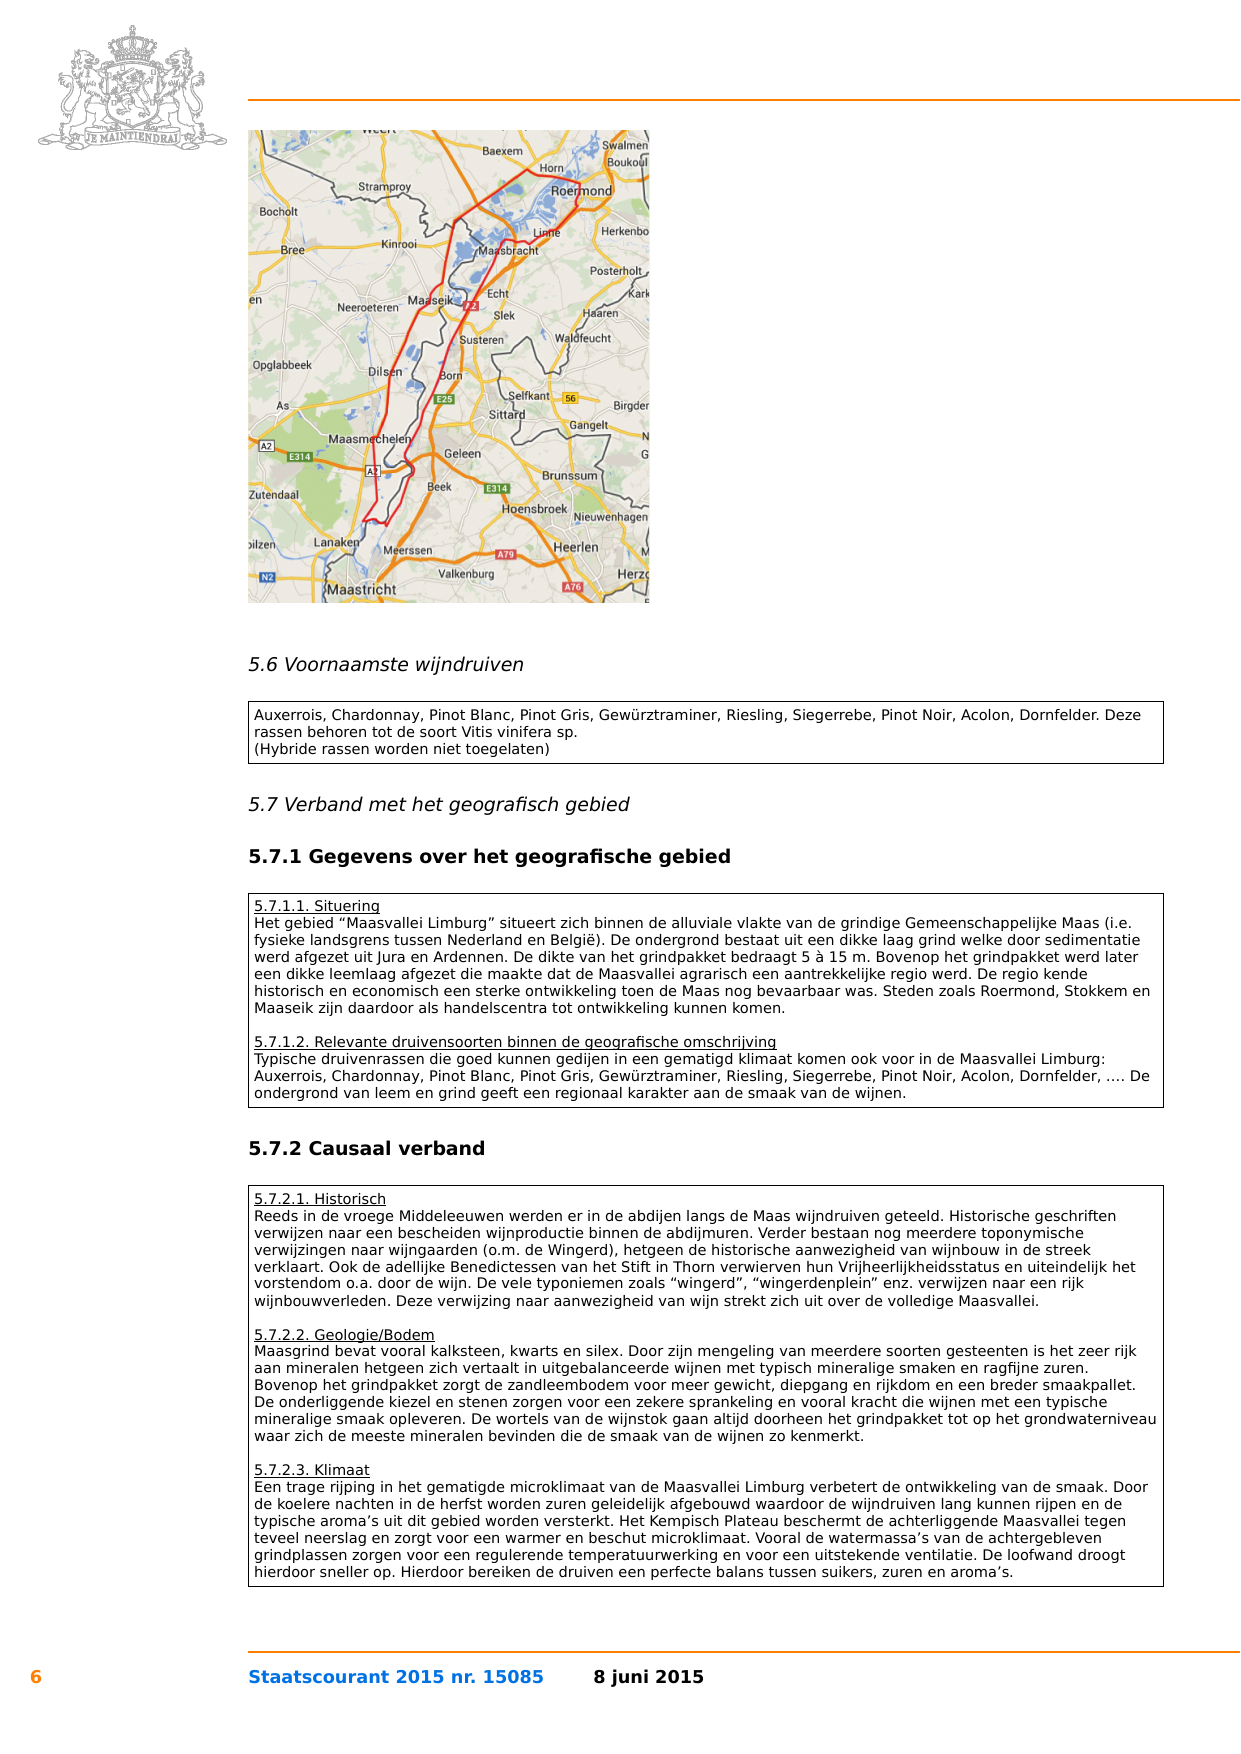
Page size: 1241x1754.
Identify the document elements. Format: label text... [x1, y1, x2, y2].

table_cell Typische druivenrassen die goed kunnen gedijen in een gematigd klimaat komen ook voor in de Maasvallei Limburg: Auxerrois, Chardonnay, Pinot Blanc, Pinot Gris, Gewürztraminer, Riesling, Siegerrebe, Pinot Noir, Acolon, Dornfelder, …. De ondergrond van leem en grind geeft een regionaal karakter aan de smaak van de wijnen. [249, 1051, 1163, 1107]
table_cell Het gebied “Maasvallei Limburg” situeert zich binnen de alluviale vlakte van de grindige Gemeenschappelijke Maas (i.e. fysieke landsgrens tussen Nederland en België). De ondergrond bestaat uit een dikke laag grind welke door sedimentatie werd afgezet uit Jura en Ardennen. De dikte van het grindpakket bedraagt 5 à 15 m. Bovenop het grindpakket werd later een dikke leemlaag afgezet die maakte dat de Maasvallei agrarisch een aantrekkelijke regio werd. De regio kende historisch en economisch een sterke ontwikkeling toen de Maas nog bevaarbaar was. Steden zoals Roermond, Stokkem en Maaseik zijn daardoor als handelscentra tot ontwikkeling kunnen komen. [249, 915, 1163, 1017]
subtitle 5.6 Voornaamste wijndruiven [248, 654, 1163, 676]
table_cell 5.7.2.2. Geologie/Bodem [249, 1326, 1163, 1343]
picture [38, 25, 227, 150]
table_cell 5.7.1.2. Relevante druivensoorten binnen de geografische omschrijving [249, 1034, 1163, 1051]
table_cell 5.7.2.3. Klimaat [249, 1462, 1163, 1479]
subtitle 5.7.2 Causaal verband [248, 1138, 1163, 1160]
picture [248, 130, 650, 603]
table_cell Bovenop het grindpakket zorgt de zandleembodem voor meer gewicht, diepgang en rijkdom en een breder smaakpallet. De onderliggende kiezel en stenen zorgen voor een zekere sprankeling en vooral kracht die wijnen met een typische mineralige smaak opleveren. De wortels van de wijnstok gaan altijd doorheen het grindpakket tot op het grondwaterniveau waar zich de meeste mineralen bevinden die de smaak van de wijnen zo kenmerkt. [249, 1377, 1163, 1445]
table_cell Reeds in de vroege Middeleeuwen werden er in de abdijen langs de Maas wijndruiven geteeld. Historische geschriften verwijzen naar een bescheiden wijnproductie binnen de abdijmuren. Verder bestaan nog meerdere toponymische verwijzingen naar wijngaarden (o.m. de Wingerd), hetgeen de historische aanwezigheid van wijnbouw in de streek verklaart. Ook de adellijke Benedictessen van het Stift in Thorn verwierven hun Vrijheerlijkheidsstatus en uiteindelijk het vorstendom o.a. door de wijn. De vele typoniemen zoals “wingerd”, “wingerdenplein” enz. verwijzen naar een rijk wijnbouwverleden. Deze verwijzing naar aanwezigheid van wijn strekt zich uit over de volledige Maasvallei. [249, 1208, 1163, 1309]
table_header 5.7.1.1. Situering [249, 894, 1163, 915]
table_cell Een trage rijping in het gematigde microklimaat van de Maasvallei Limburg verbetert de ontwikkeling van de smaak. Door de koelere nachten in de herfst worden zuren geleidelijk afgebouwd waardoor de wijndruiven lang kunnen rijpen en de typische aroma’s uit dit gebied worden versterkt. Het Kempisch Plateau beschermt de achterliggende Maasvallei tegen teveel neerslag en zorgt voor een warmer en beschut microklimaat. Vooral de watermassa’s van de achtergebleven grindplassen zorgen voor een regulerende temperatuurwerking en voor een uitstekende ventilatie. De loofwand droogt hierdoor sneller op. Hierdoor bereiken de druiven een perfecte balans tussen suikers, zuren en aroma’s. [249, 1479, 1163, 1586]
table_cell Maasgrind bevat vooral kalksteen, kwarts en silex. Door zijn mengeling van meerdere soorten gesteenten is het zeer rijk aan mineralen hetgeen zich vertaalt in uitgebalanceerde wijnen met typisch mineralige smaken en ragfijne zuren. [249, 1343, 1163, 1377]
table_cell [249, 1017, 1163, 1034]
subtitle 5.7.1 Gegevens over het geografische gebied [248, 846, 1163, 868]
table_cell (Hybride rassen worden niet toegelaten) [249, 741, 1163, 763]
table_cell [249, 1309, 1163, 1326]
table_header Auxerrois, Chardonnay, Pinot Blanc, Pinot Gris, Gewürztraminer, Riesling, Siegerrebe, Pinot Noir, Acolon, Dornfelder. Deze rassen behoren tot de soort Vitis vinifera sp. [249, 702, 1163, 741]
table_cell [249, 1445, 1163, 1462]
subtitle 5.7 Verband met het geografisch gebied [248, 794, 1163, 816]
table_header 5.7.2.1. Historisch [249, 1186, 1163, 1207]
